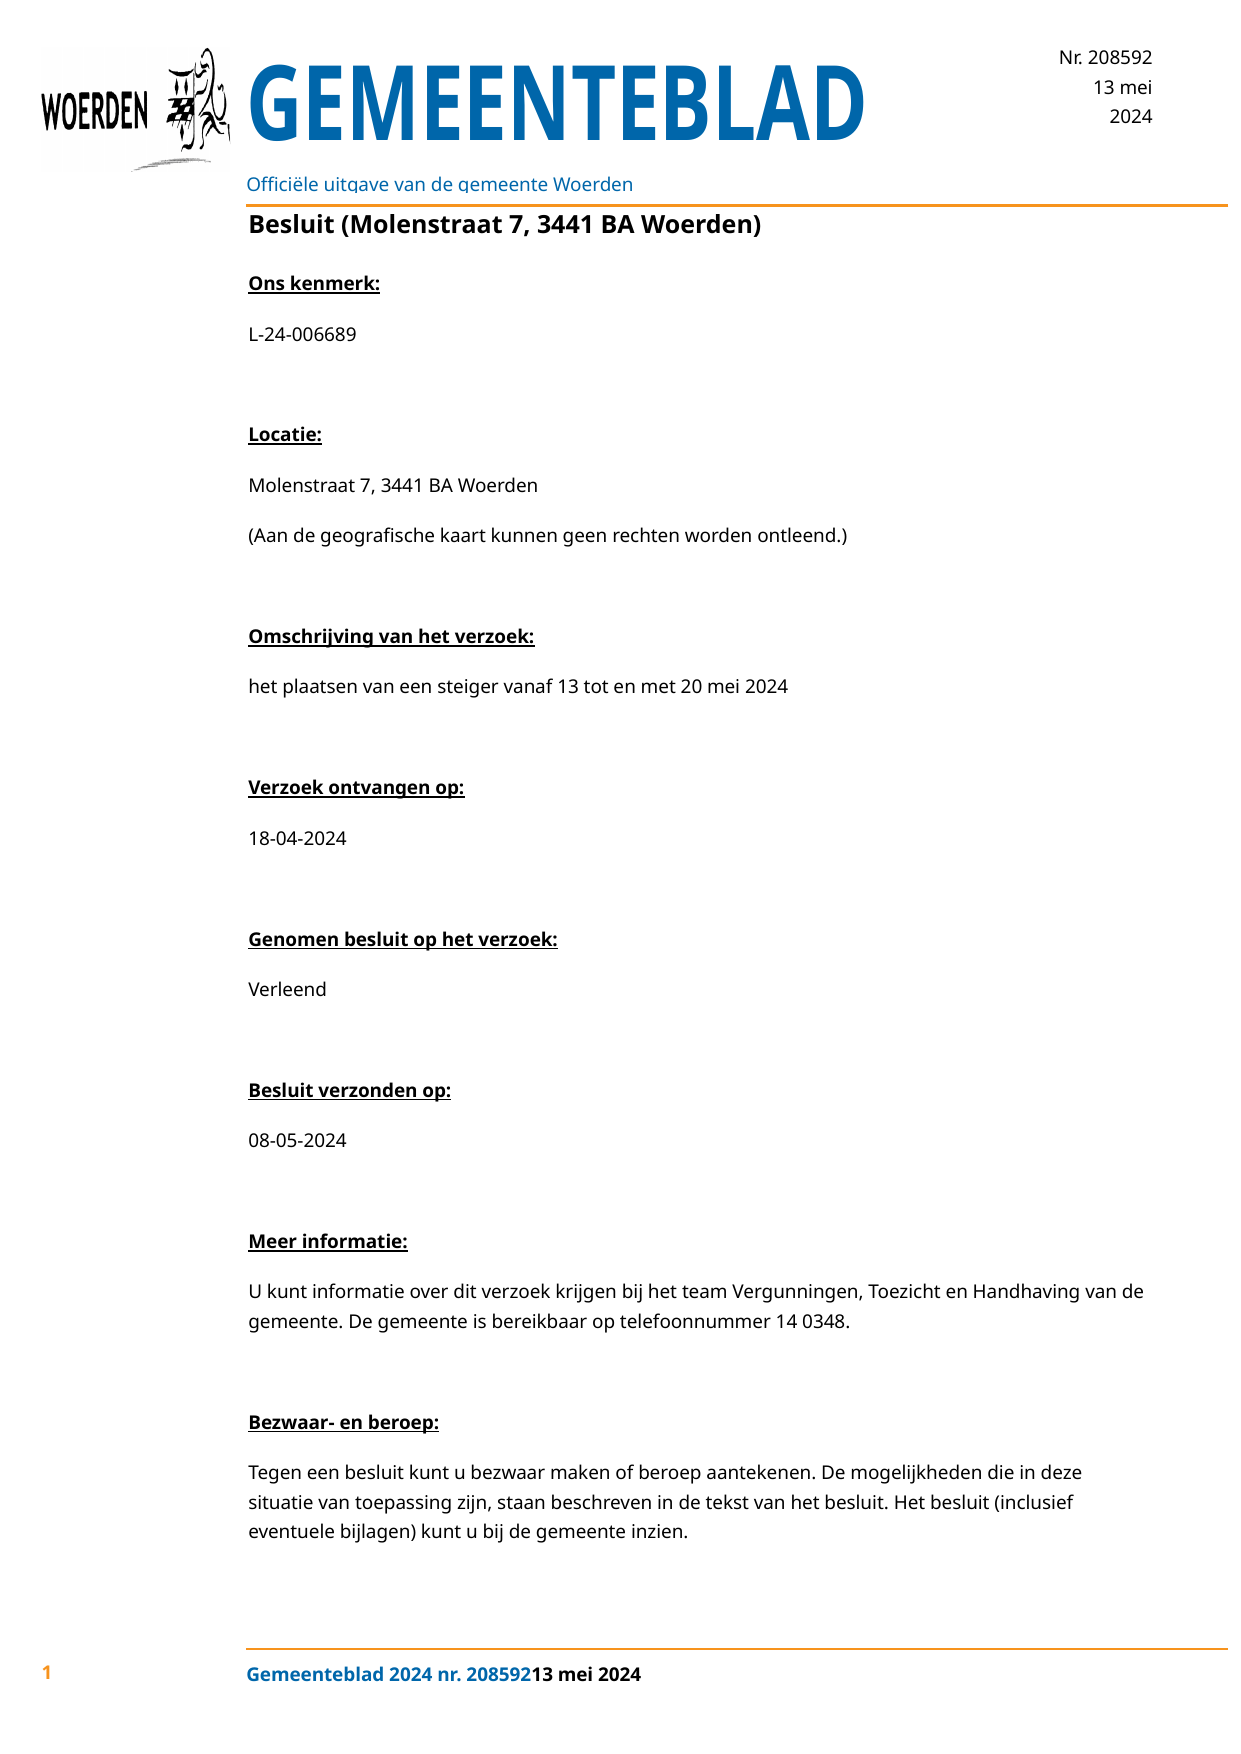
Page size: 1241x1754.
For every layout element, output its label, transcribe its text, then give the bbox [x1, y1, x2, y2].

text (Aan de geografische kaart kunnen geen rechten worden ontleend.) [248, 522, 1152, 548]
text Genomen besluit op het verzoek: [248, 926, 1152, 951]
text Meer informatie: [248, 1228, 1152, 1254]
text Tegen een besluit kunt u bezwaar maken of beroep aantekenen. De mogelijkheden die in deze situatie van toepassing zijn, staan beschreven in de tekst van het besluit. Het besluit (inclusief eventuele bijlagen) kunt u bij de gemeente inzien. [248, 1459, 1152, 1544]
text Verzoek ontvangen op: [248, 774, 1152, 800]
text L-24-006689 [248, 321, 1152, 346]
text Ons kenmerk: [248, 270, 1152, 296]
text Locatie: [248, 422, 1152, 447]
picture [41, 47, 231, 172]
text 08-05-2024 [248, 1127, 1152, 1153]
text Omschrijving van het verzoek: [248, 623, 1152, 649]
text 18-04-2024 [248, 825, 1152, 851]
text U kunt informatie over dit verzoek krijgen bij het team Vergunningen, Toezicht en Handhaving van de gemeente. De gemeente is bereikbaar op telefoonnummer 14 0348. [248, 1279, 1152, 1334]
text Verleend [248, 976, 1152, 1002]
text Bezwaar- en beroep: [248, 1409, 1152, 1435]
text Molenstraat 7, 3441 BA Woerden [248, 472, 1152, 498]
text het plaatsen van een steiger vanaf 13 tot en met 20 mei 2024 [248, 674, 1152, 699]
text Besluit (Molenstraat 7, 3441 BA Woerden) [248, 207, 1152, 241]
text Besluit verzonden op: [248, 1077, 1152, 1103]
